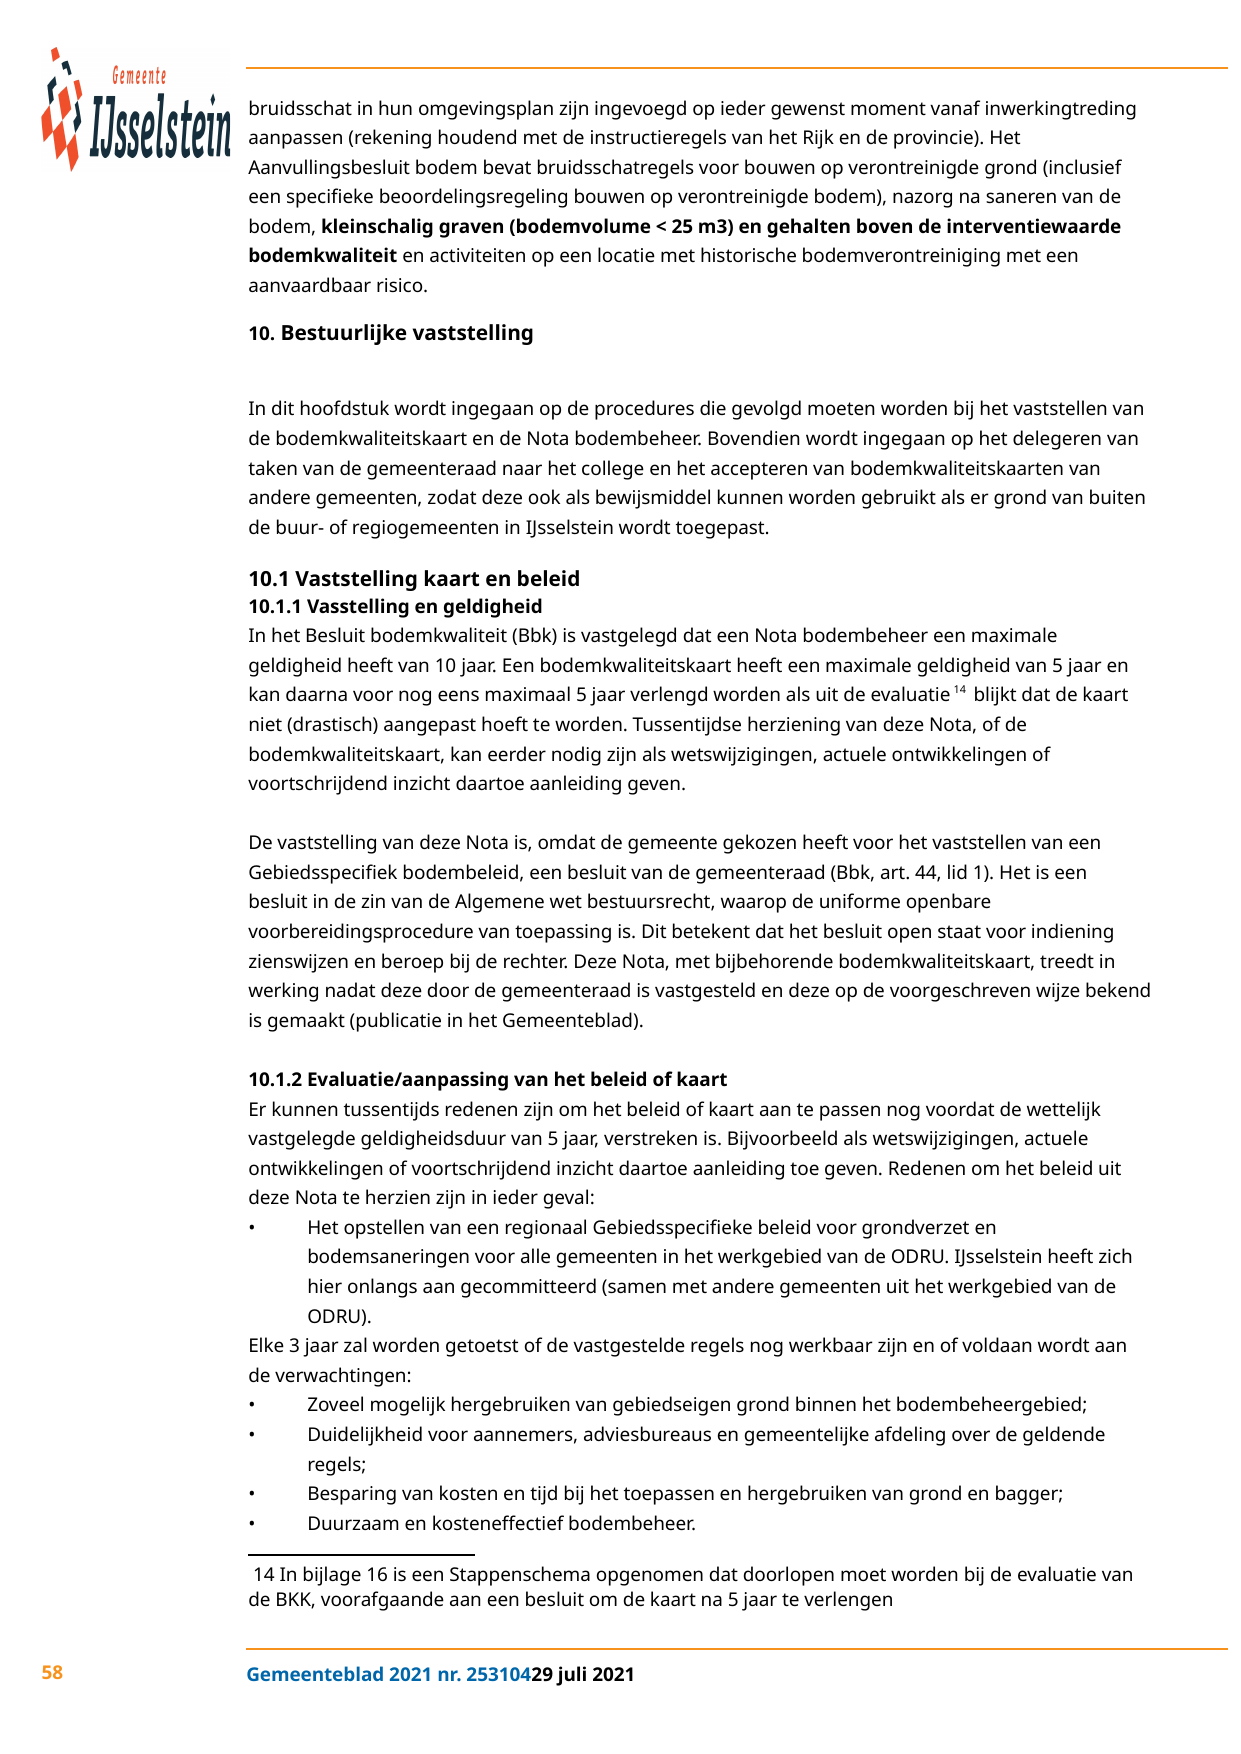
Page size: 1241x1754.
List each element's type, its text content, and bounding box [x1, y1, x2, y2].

list Het opstellen van een regionaal Gebiedsspecifieke beleid voor grondverzet en bodemsaneringen voor alle gemeenten in het werkgebied van de ODRU. IJsselstein heeft zich hier onlangs aan gecommitteerd (samen met andere gemeenten uit het werkgebied van de ODRU). [248, 1214, 1152, 1328]
list Duidelijkheid voor aannemers, adviesbureaus en gemeentelijke afdeling over de geldende regels; [248, 1421, 1152, 1476]
text In dit hoofdstuk wordt ingegaan op de procedures die gevolgd moeten worden bij het vaststellen van de bodemkwaliteitskaart en de Nota bodembeheer. Bovendien wordt ingegaan op het delegeren van taken van de gemeenteraad naar het college en het accepteren van bodemkwaliteitskaarten van andere gemeenten, zodat deze ook als bewijsmiddel kunnen worden gebruikt als er grond van buiten de buur- of regiogemeenten in IJsselstein wordt toegepast. [248, 396, 1152, 540]
list Duurzaam en kosteneffectief bodembeheer. [248, 1510, 1152, 1536]
picture [41, 47, 231, 172]
text 10.1.2 Evaluatie/aanpassing van het beleid of kaart [248, 1066, 1152, 1092]
list Zoveel mogelijk hergebruiken van gebiedseigen grond binnen het bodembeheergebied; [248, 1392, 1152, 1417]
text In bijlage 16 is een Stappenschema opgenomen dat doorlopen moet worden bij de evaluatie van de BKK, voorafgaande aan een besluit om de kaart na 5 jaar te verlengen [248, 1561, 1152, 1612]
text 10.1 Vaststelling kaart en beleid [248, 564, 1152, 593]
text Er kunnen tussentijds redenen zijn om het beleid of kaart aan te passen nog voordat de wettelijk vastgelegde geldigheidsduur van 5 jaar, verstreken is. Bijvoorbeeld als wetswijzigingen, actuele ontwikkelingen of voortschrijdend inzicht daartoe aanleiding toe geven. Redenen om het beleid uit deze Nota te herzien zijn in ieder geval: [248, 1096, 1152, 1210]
list Besparing van kosten en tijd bij het toepassen en hergebruiken van grond en bagger; [248, 1480, 1152, 1506]
text Elke 3 jaar zal worden getoetst of de vastgestelde regels nog werkbaar zijn en of voldaan wordt aan de verwachtingen: [248, 1332, 1152, 1388]
text De vaststelling van deze Nota is, omdat de gemeente gekozen heeft voor het vaststellen van een Gebiedsspecifiek bodembeleid, een besluit van de gemeenteraad (Bbk, art. 44, lid 1). Het is een besluit in de zin van de Algemene wet bestuursrecht, waarop de uniforme openbare voorbereidingsprocedure van toepassing is. Dit betekent dat het besluit open staat voor indiening zienswijzen en beroep bij de rechter. Deze Nota, met bijbehorende bodemkwaliteitskaart, treedt in werking nadat deze door de gemeenteraad is vastgesteld en deze op de voorgeschreven wijze bekend is gemaakt (publicatie in het Gemeenteblad). [248, 829, 1152, 1033]
text bruidsschat in hun omgevingsplan zijn ingevoegd op ieder gewenst moment vanaf inwerkingtreding aanpassen (rekening houdend met de instructieregels van het Rijk en de provincie). Het Aanvullingsbesluit bodem bevat bruidsschatregels voor bouwen op verontreinigde grond (inclusief een specifieke beoordelingsregeling bouwen op verontreinigde bodem), nazorg na saneren van de bodem, kleinschalig graven (bodemvolume < 25 m3) en gehalten boven de interventiewaarde bodemkwaliteit en activiteiten op een locatie met historische bodemverontreiniging met een aanvaardbaar risico. [248, 95, 1152, 298]
text In het Besluit bodemkwaliteit (Bbk) is vastgelegd dat een Nota bodembeheer een maximale geldigheid heeft van 10 jaar. Een bodemkwaliteitskaart heeft een maximale geldigheid van 5 jaar en kan daarna voor nog eens maximaal 5 jaar verlengd worden als uit de evaluatie blijkt dat de kaart niet (drastisch) aangepast hoeft te worden. Tussentijdse herziening van deze Nota, of de bodemkwaliteitskaart, kan eerder nodig zijn als wetswijzigingen, actuele ontwikkelingen of voortschrijdend inzicht daartoe aanleiding geven. [248, 622, 1152, 796]
text 10. Bestuurlijke vaststelling [248, 318, 1152, 346]
text 10.1.1 Vasstelling en geldigheid [248, 593, 1152, 618]
